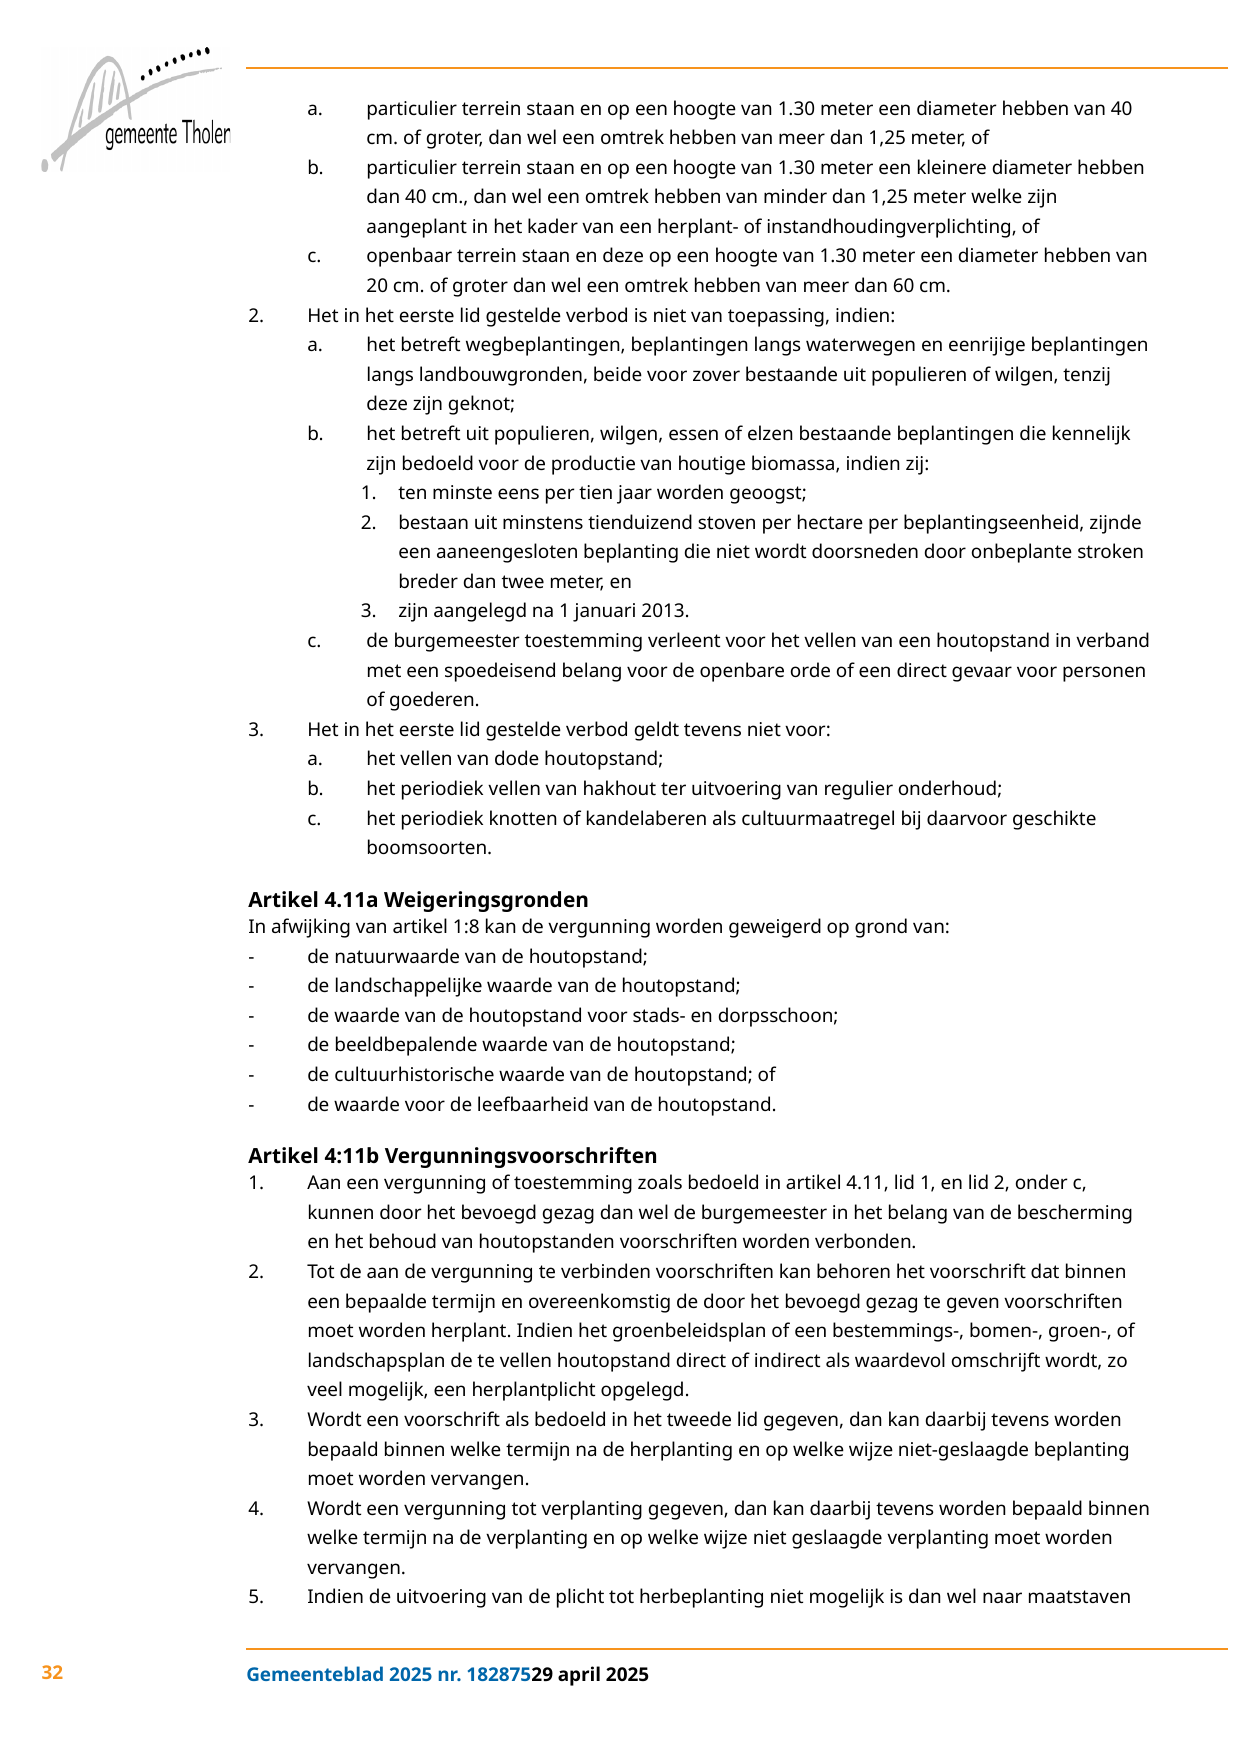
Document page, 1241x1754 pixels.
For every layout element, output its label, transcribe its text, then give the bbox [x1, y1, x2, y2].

list Het in het eerste lid gestelde verbod geldt tevens niet voor: [248, 716, 1152, 742]
list particulier terrein staan en op een hoogte van 1.30 meter een diameter hebben van 40 cm. of groter, dan wel een omtrek hebben van meer dan 1,25 meter, of [307, 95, 1152, 150]
list de natuurwaarde van de houtopstand; [248, 943, 1152, 968]
list het betreft uit populieren, wilgen, essen of elzen bestaande beplantingen die kennelijk zijn bedoeld voor de productie van houtige biomassa, indien zij: [307, 420, 1152, 476]
list Tot de aan de vergunning te verbinden voorschriften kan behoren het voorschrift dat binnen een bepaalde termijn en overeenkomstig de door het bevoegd gezag te geven voorschriften moet worden herplant. Indien het groenbeleidsplan of een bestemmings-, bomen-, groen-, of landschapsplan de te vellen houtopstand direct of indirect als waardevol omschrijft wordt, zo veel mogelijk, een herplantplicht opgelegd. [248, 1258, 1152, 1402]
list Indien de uitvoering van de plicht tot herbeplanting niet mogelijk is dan wel naar maatstaven [248, 1584, 1152, 1609]
list de beeldbepalende waarde van de houtopstand; [248, 1032, 1152, 1057]
list het vellen van dode houtopstand; [307, 746, 1152, 771]
list Wordt een vergunning tot verplanting gegeven, dan kan daarbij tevens worden bepaald binnen welke termijn na de verplanting en op welke wijze niet geslaagde verplanting moet worden vervangen. [248, 1495, 1152, 1580]
list de cultuurhistorische waarde van de houtopstand; of [248, 1061, 1152, 1087]
list de burgemeester toestemming verleent voor het vellen van een houtopstand in verband met een spoedeisend belang voor de openbare orde of een direct gevaar voor personen of goederen. [307, 627, 1152, 712]
picture [41, 47, 231, 172]
list Het in het eerste lid gestelde verbod is niet van toepassing, indien: [248, 302, 1152, 328]
list het betreft wegbeplantingen, beplantingen langs waterwegen en eenrijige beplantingen langs landbouwgronden, beide voor zover bestaande uit populieren of wilgen, tenzij deze zijn geknot; [307, 331, 1152, 416]
list bestaan uit minstens tienduizend stoven per hectare per beplantingseenheid, zijnde een aaneengesloten beplanting die niet wordt doorsneden door onbeplante stroken breder dan twee meter, en [361, 509, 1152, 594]
list particulier terrein staan en op een hoogte van 1.30 meter een kleinere diameter hebben dan 40 cm., dan wel een omtrek hebben van minder dan 1,25 meter welke zijn aangeplant in het kader van een herplant- of instandhoudingverplichting, of [307, 154, 1152, 239]
list de waarde van de houtopstand voor stads- en dorpsschoon; [248, 1002, 1152, 1028]
list Aan een vergunning of toestemming zoals bedoeld in artikel 4.11, lid 1, en lid 2, onder c, kunnen door het bevoegd gezag dan wel de burgemeester in het belang van de bescherming en het behoud van houtopstanden voorschriften worden verbonden. [248, 1169, 1152, 1254]
list openbaar terrein staan en deze op een hoogte van 1.30 meter een diameter hebben van 20 cm. of groter dan wel een omtrek hebben van meer dan 60 cm. [307, 243, 1152, 298]
list Wordt een voorschrift als bedoeld in het tweede lid gegeven, dan kan daarbij tevens worden bepaald binnen welke termijn na de herplanting en op welke wijze niet-geslaagde beplanting moet worden vervangen. [248, 1406, 1152, 1491]
list de landschappelijke waarde van de houtopstand; [248, 972, 1152, 998]
list de waarde voor de leefbaarheid van de houtopstand. [248, 1091, 1152, 1116]
text Artikel 4.11a Weigeringsgronden [248, 885, 1152, 913]
text In afwijking van artikel 1:8 kan de vergunning worden geweigerd op grond van: [248, 913, 1152, 939]
text Artikel 4:11b Vergunningsvoorschriften [248, 1141, 1152, 1169]
list het periodiek vellen van hakhout ter uitvoering van regulier onderhoud; [307, 775, 1152, 801]
list het periodiek knotten of kandelaberen als cultuurmaatregel bij daarvoor geschikte boomsoorten. [307, 805, 1152, 860]
list ten minste eens per tien jaar worden geoogst; [361, 479, 1152, 505]
list zijn aangelegd na 1 januari 2013. [361, 598, 1152, 623]
